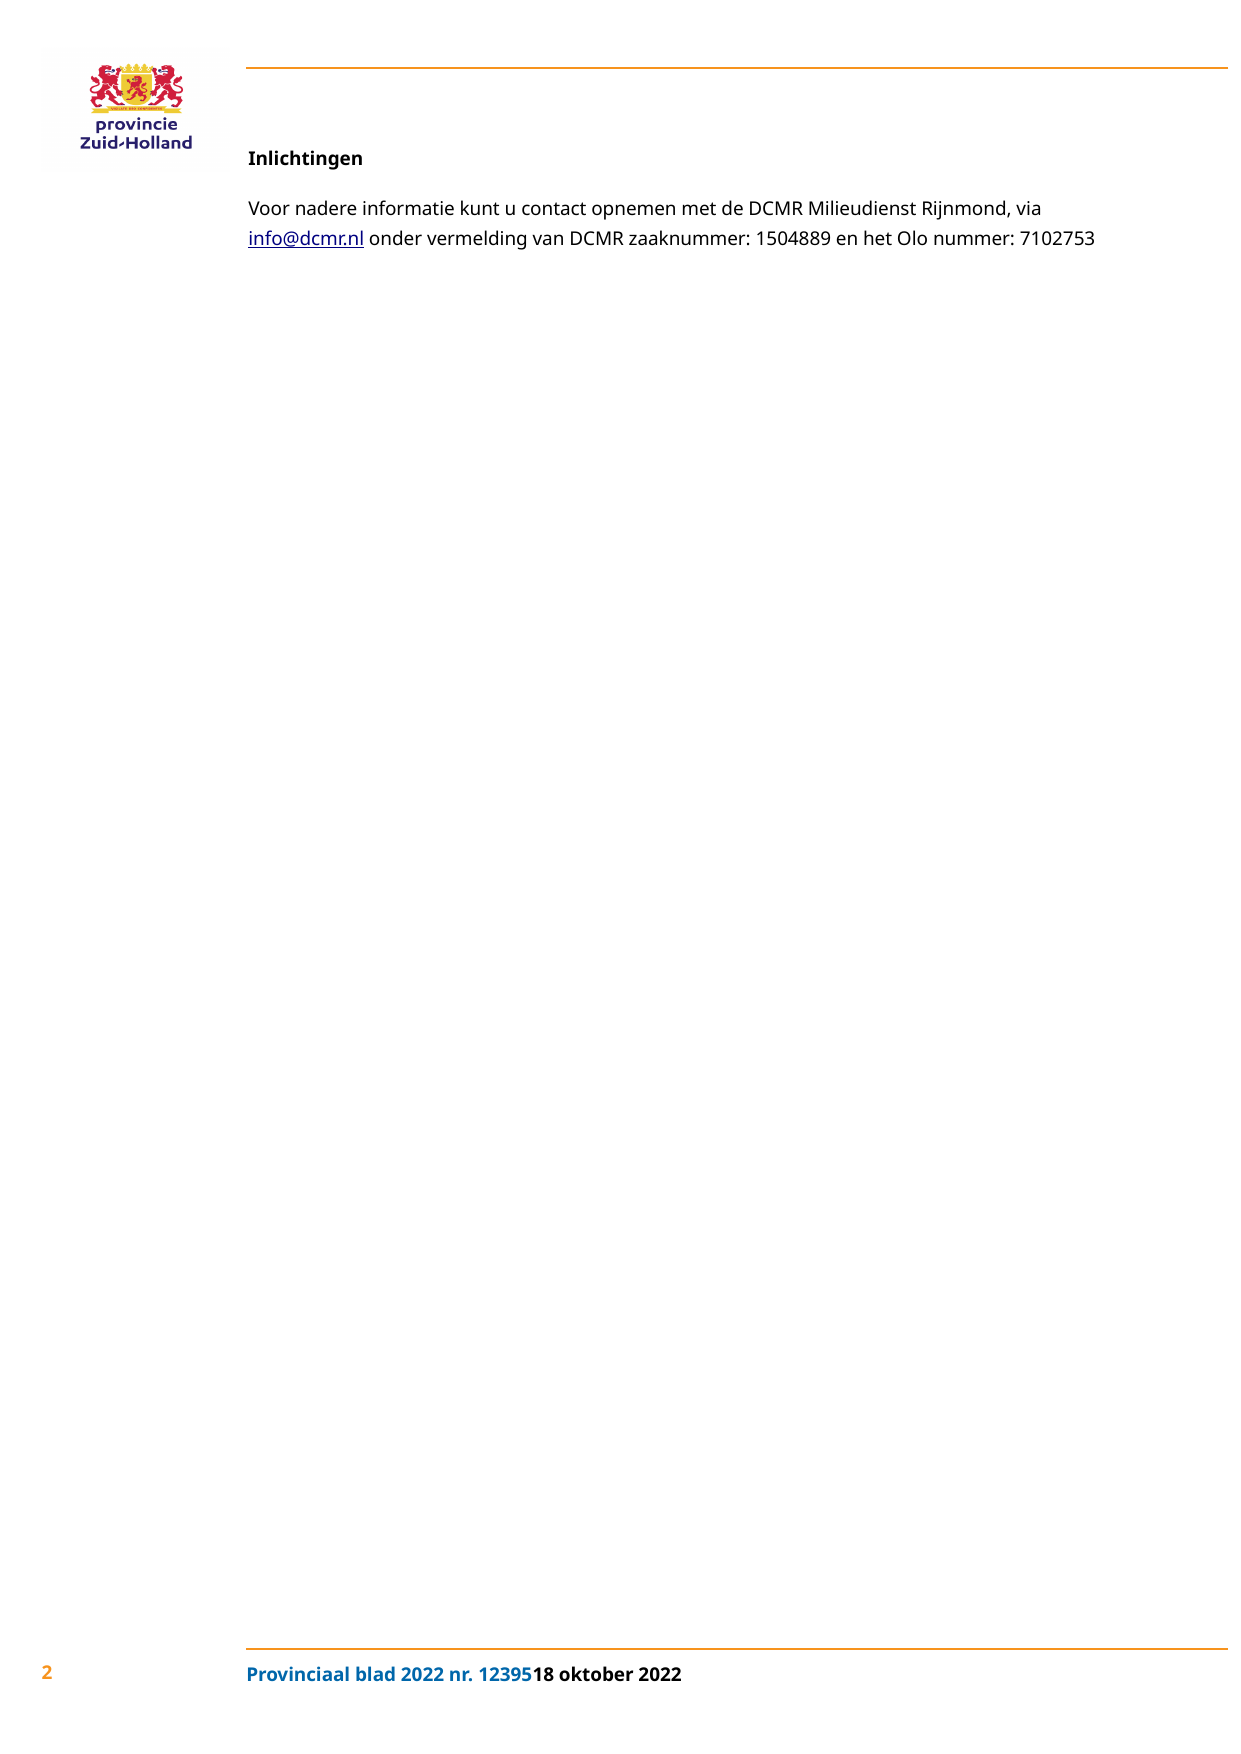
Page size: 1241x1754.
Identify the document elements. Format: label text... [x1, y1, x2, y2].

picture [41, 47, 231, 172]
text Inlichtingen [248, 145, 1152, 171]
text Voor nadere informatie kunt u contact opnemen met de DCMR Milieudienst Rijnmond, via info@dcmr.nl onder vermelding van DCMR zaaknummer: 1504889 en het Olo nummer: 7102753 [248, 196, 1152, 251]
